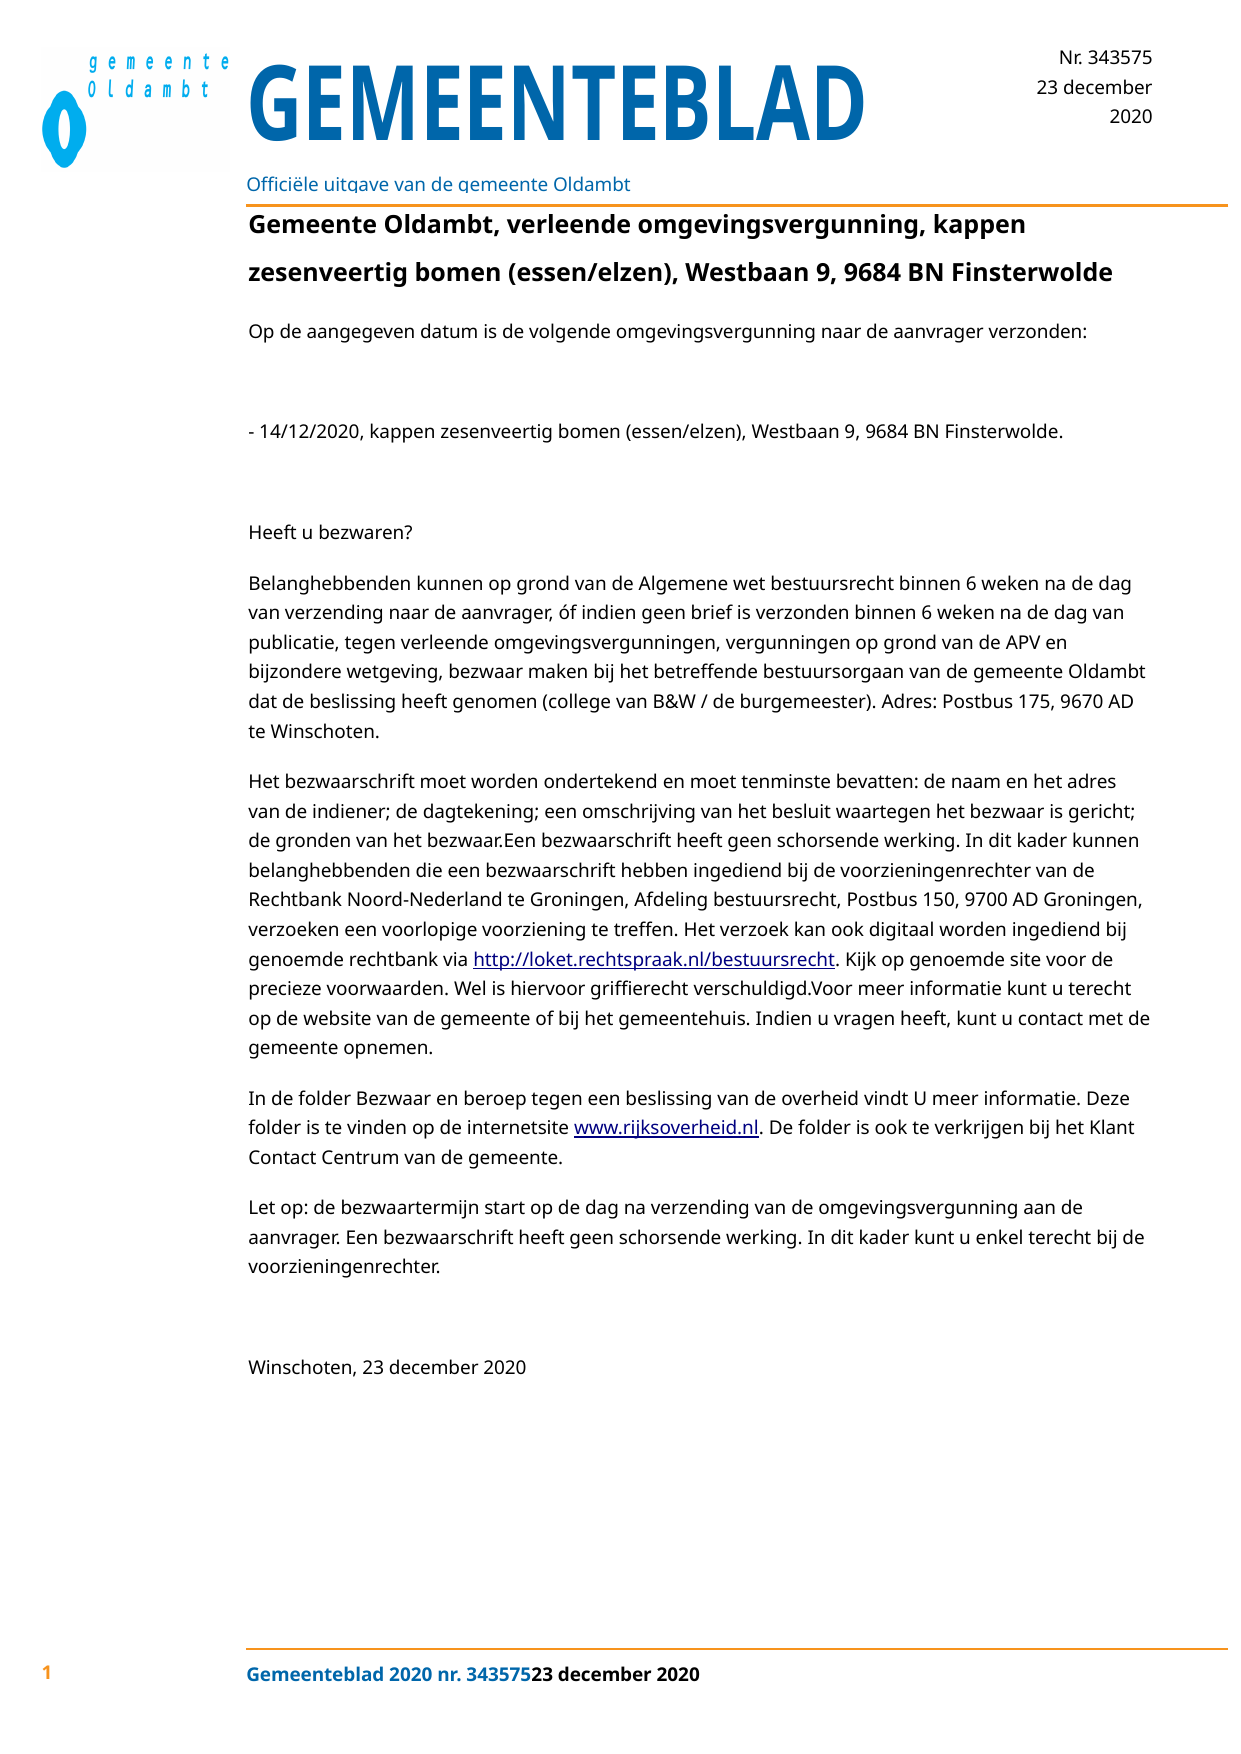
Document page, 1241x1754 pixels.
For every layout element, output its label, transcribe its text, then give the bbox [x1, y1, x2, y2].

text Winschoten, 23 december 2020 [248, 1354, 1152, 1380]
text Let op: de bezwaartermijn start op de dag na verzending van de omgevingsvergunning aan de aanvrager. Een bezwaarschrift heeft geen schorsende werking. In dit kader kunt u enkel terecht bij de voorzieningenrechter. [248, 1194, 1152, 1279]
picture [41, 47, 231, 172]
text In de folder Bezwaar en beroep tegen een beslissing van de overheid vindt U meer informatie. Deze folder is te vinden op de internetsite www.rijksoverheid.nl. De folder is ook te verkrijgen bij het Klant Contact Centrum van de gemeente. [248, 1085, 1152, 1170]
text - 14/12/2020, kappen zesenveertig bomen (essen/elzen), Westbaan 9, 9684 BN Finsterwolde. [248, 419, 1152, 444]
text Op de aangegeven datum is de volgende omgevingsvergunning naar de aanvrager verzonden: [248, 318, 1152, 344]
text Belanghebbenden kunnen op grond van de Algemene wet bestuursrecht binnen 6 weken na de dag van verzending naar de aanvrager, óf indien geen brief is verzonden binnen 6 weken na de dag van publicatie, tegen verleende omgevingsvergunningen, vergunningen op grond van de APV en bijzondere wetgeving, bezwaar maken bij het betreffende bestuursorgaan van de gemeente Oldambt dat de beslissing heeft genomen (college van B&W / de burgemeester). Adres: Postbus 175, 9670 AD te Winschoten. [248, 570, 1152, 744]
text Gemeente Oldambt, verleende omgevingsvergunning, kappen zesenveertig bomen (essen/elzen), Westbaan 9, 9684 BN Finsterwolde [248, 207, 1152, 288]
text Het bezwaarschrift moet worden ondertekend en moet tenminste bevatten: de naam en het adres van de indiener; de dagtekening; een omschrijving van het besluit waartegen het bezwaar is gericht; de gronden van het bezwaar.Een bezwaarschrift heeft geen schorsende werking. In dit kader kunnen belanghebbenden die een bezwaarschrift hebben ingediend bij de voorzieningenrechter van de Rechtbank Noord-Nederland te Groningen, Afdeling bestuursrecht, Postbus 150, 9700 AD Groningen, verzoeken een voorlopige voorziening te treffen. Het verzoek kan ook digitaal worden ingediend bij genoemde rechtbank via http://loket.rechtspraak.nl/bestuursrecht. Kijk op genoemde site voor de precieze voorwaarden. Wel is hiervoor griffierecht verschuldigd.Voor meer informatie kunt u terecht op de website van de gemeente of bij het gemeentehuis. Indien u vragen heeft, kunt u contact met de gemeente opnemen. [248, 768, 1152, 1060]
text Heeft u bezwaren? [248, 519, 1152, 545]
